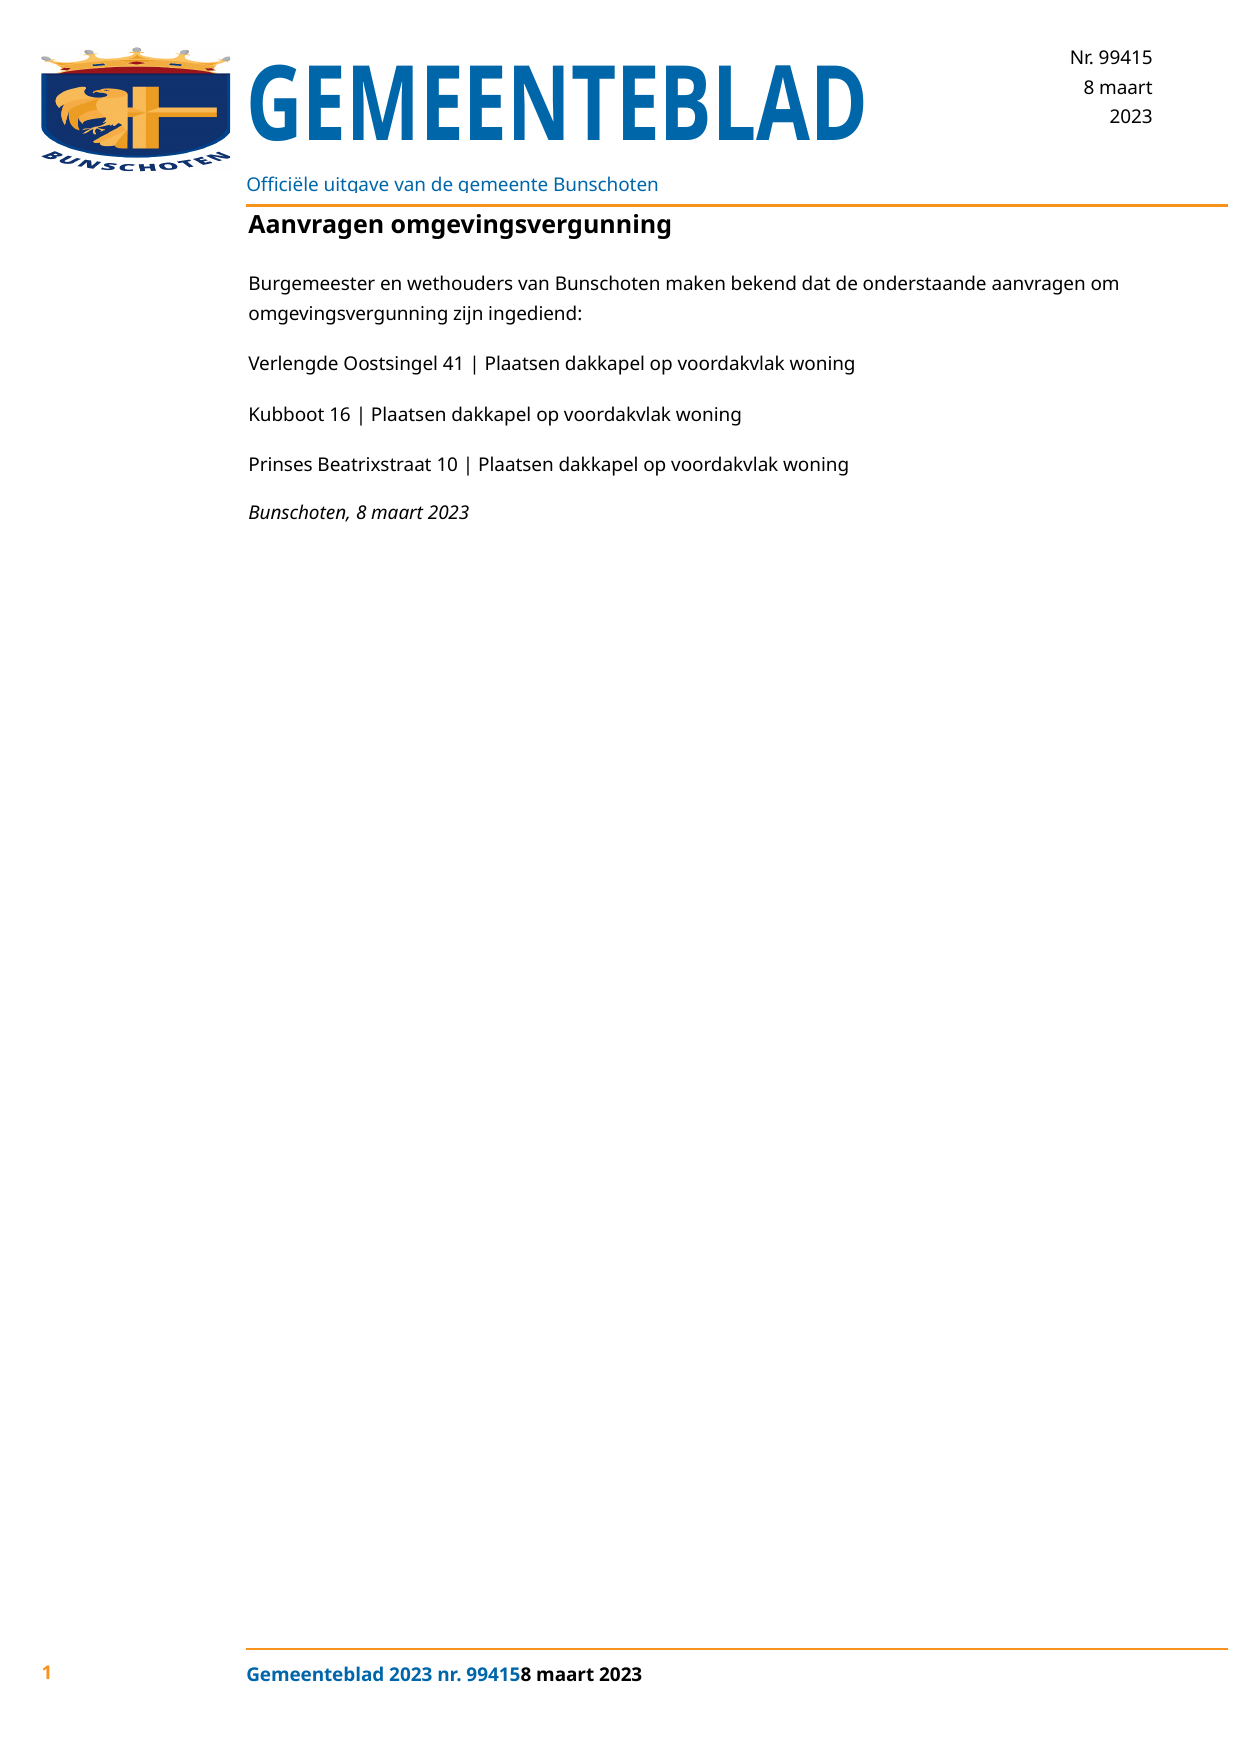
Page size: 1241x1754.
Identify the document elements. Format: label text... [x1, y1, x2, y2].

picture [41, 47, 231, 172]
text Prinses Beatrixstraat 10 | Plaatsen dakkapel op voordakvlak woning [248, 451, 1152, 477]
text Verlengde Oostsingel 41 | Plaatsen dakkapel op voordakvlak woning [248, 350, 1152, 376]
text Kubboot 16 | Plaatsen dakkapel op voordakvlak woning [248, 401, 1152, 426]
text Bunschoten, 8 maart 2023 [248, 499, 1152, 525]
text Aanvragen omgevingsvergunning [248, 207, 1152, 241]
text Burgemeester en wethouders van Bunschoten maken bekend dat de onderstaande aanvragen om omgevingsvergunning zijn ingediend: [248, 270, 1152, 326]
